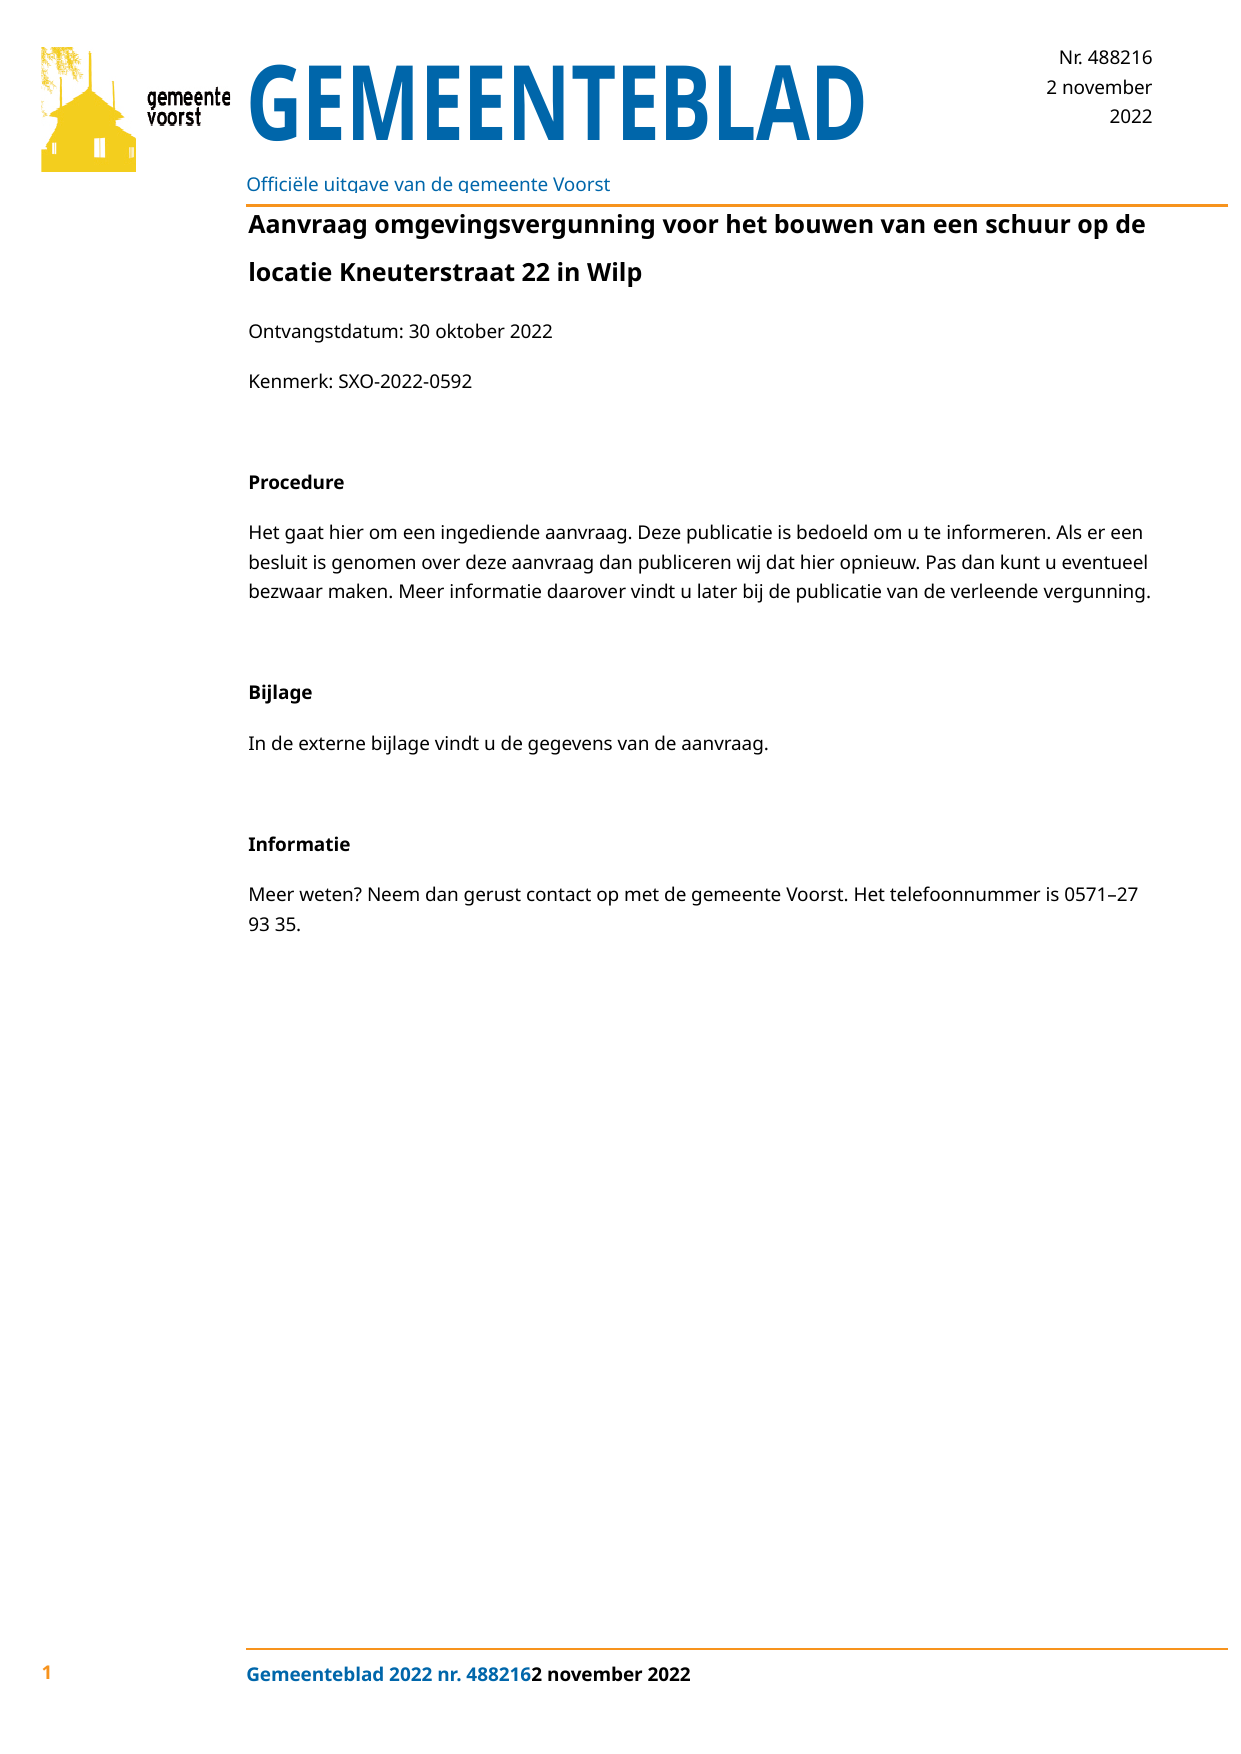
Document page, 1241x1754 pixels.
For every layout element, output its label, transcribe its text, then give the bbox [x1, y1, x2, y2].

text Informatie [248, 831, 1152, 857]
text In de externe bijlage vindt u de gegevens van de aanvraag. [248, 730, 1152, 756]
text Kenmerk: SXO-2022-0592 [248, 368, 1152, 394]
picture [41, 47, 231, 172]
text Bijlage [248, 679, 1152, 705]
text Ontvangstdatum: 30 oktober 2022 [248, 318, 1152, 344]
text Procedure [248, 469, 1152, 495]
text Meer weten? Neem dan gerust contact op met de gemeente Voorst. Het telefoonnummer is 0571–27 93 35. [248, 881, 1152, 937]
text Het gaat hier om een ingediende aanvraag. Deze publicatie is bedoeld om u te informeren. Als er een besluit is genomen over deze aanvraag dan publiceren wij dat hier opnieuw. Pas dan kunt u eventueel bezwaar maken. Meer informatie daarover vindt u later bij de publicatie van de verleende vergunning. [248, 519, 1152, 604]
text Aanvraag omgevingsvergunning voor het bouwen van een schuur op de locatie Kneuterstraat 22 in Wilp [248, 207, 1152, 288]
